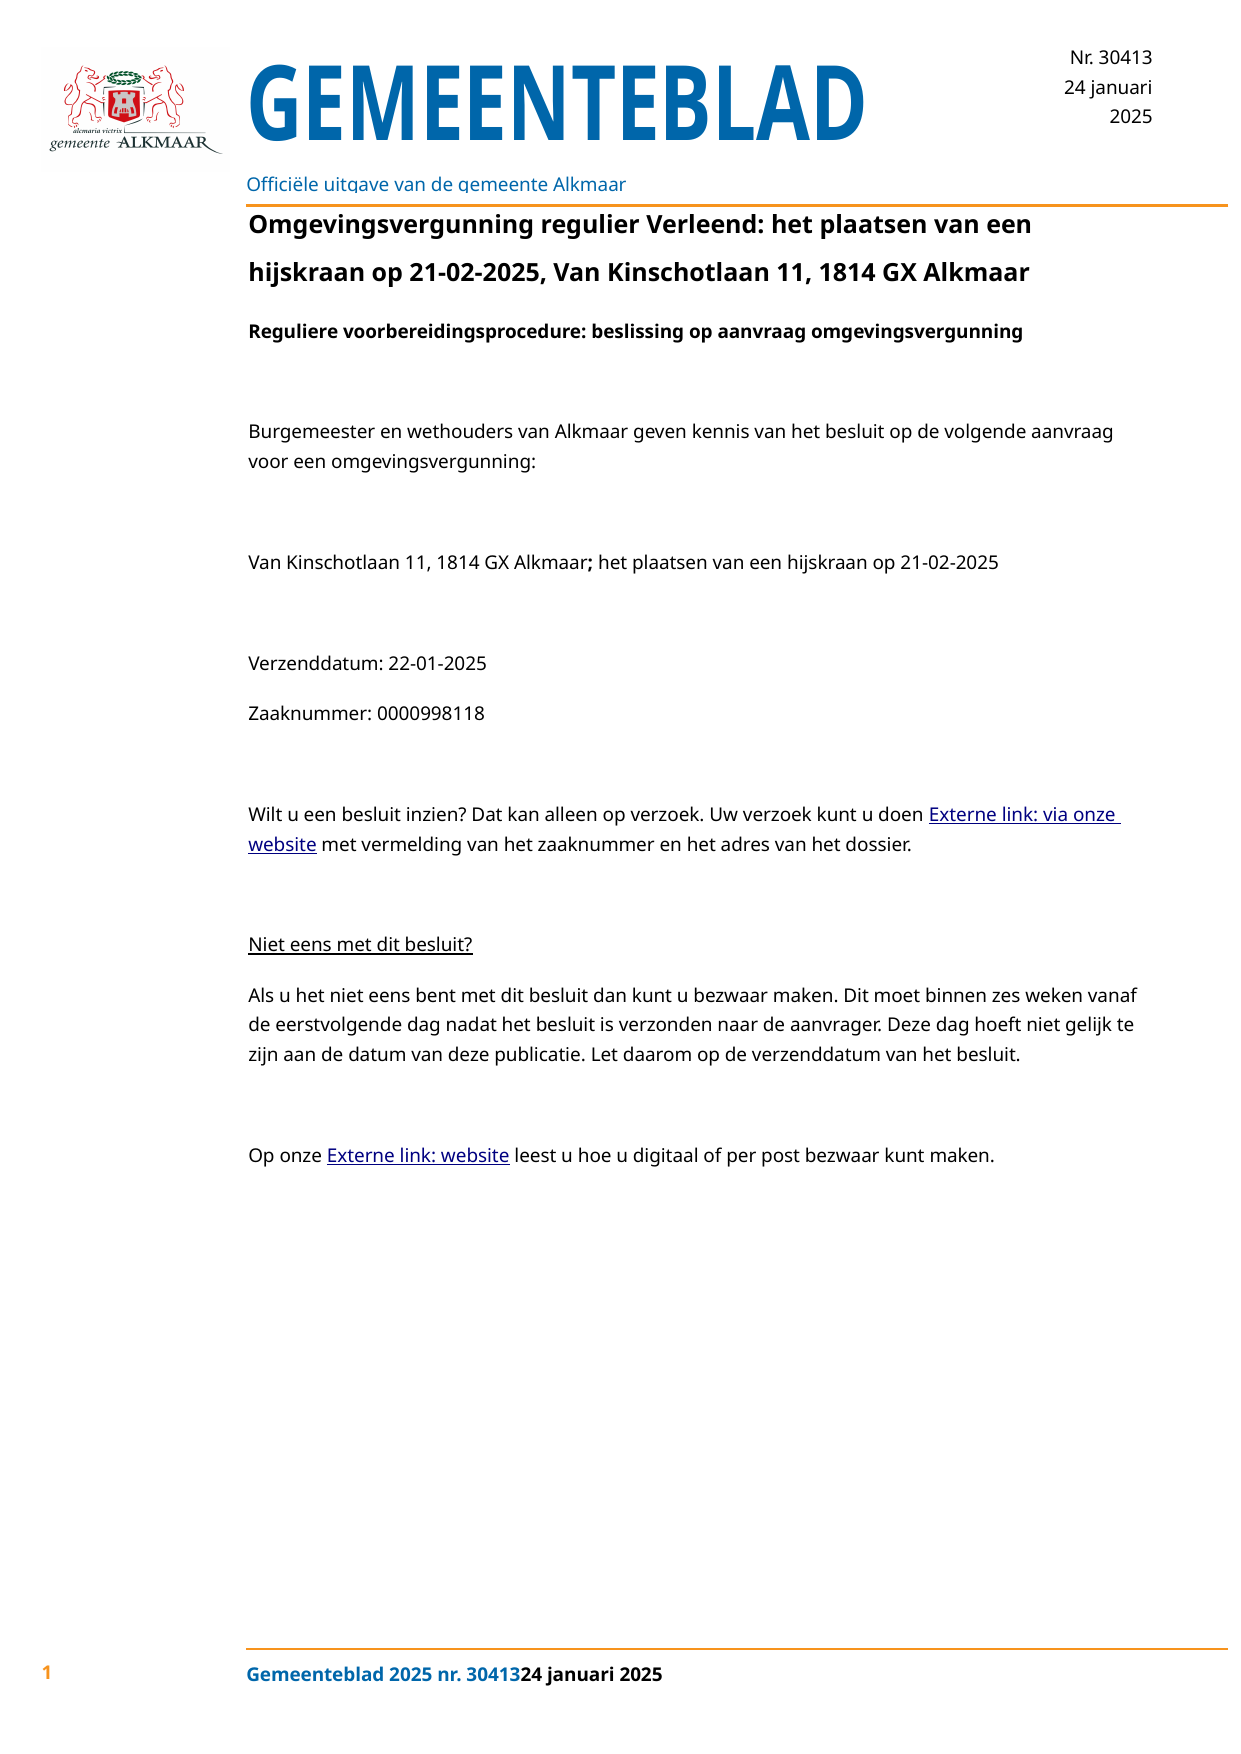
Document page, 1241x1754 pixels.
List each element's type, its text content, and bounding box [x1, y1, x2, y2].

text Niet eens met dit besluit? [248, 932, 1152, 957]
text Burgemeester en wethouders van Alkmaar geven kennis van het besluit op de volgende aanvraag voor een omgevingsvergunning: [248, 419, 1152, 474]
text Reguliere voorbereidingsprocedure: beslissing op aanvraag omgevingsvergunning [248, 318, 1152, 344]
text Als u het niet eens bent met dit besluit dan kunt u bezwaar maken. Dit moet binnen zes weken vanaf de eerstvolgende dag nadat het besluit is verzonden naar de aanvrager. Deze dag hoeft niet gelijk te zijn aan de datum van deze publicatie. Let daarom op de verzenddatum van het besluit. [248, 982, 1152, 1067]
text Op onze Externe link: website leest u hoe u digitaal of per post bezwaar kunt maken. [248, 1142, 1152, 1168]
text Zaaknummer: 0000998118 [248, 700, 1152, 726]
text Omgevingsvergunning regulier Verleend: het plaatsen van een hijskraan op 21-02-2025, Van Kinschotlaan 11, 1814 GX Alkmaar [248, 207, 1152, 288]
text Van Kinschotlaan 11, 1814 GX Alkmaar; het plaatsen van een hijskraan op 21-02-2025 [248, 549, 1152, 575]
picture [41, 47, 231, 172]
text Wilt u een besluit inzien? Dat kan alleen op verzoek. Uw verzoek kunt u doen Externe link: via onze website met vermelding van het zaaknummer en het adres van het dossier. [248, 801, 1152, 857]
text Verzenddatum: 22-01-2025 [248, 650, 1152, 676]
